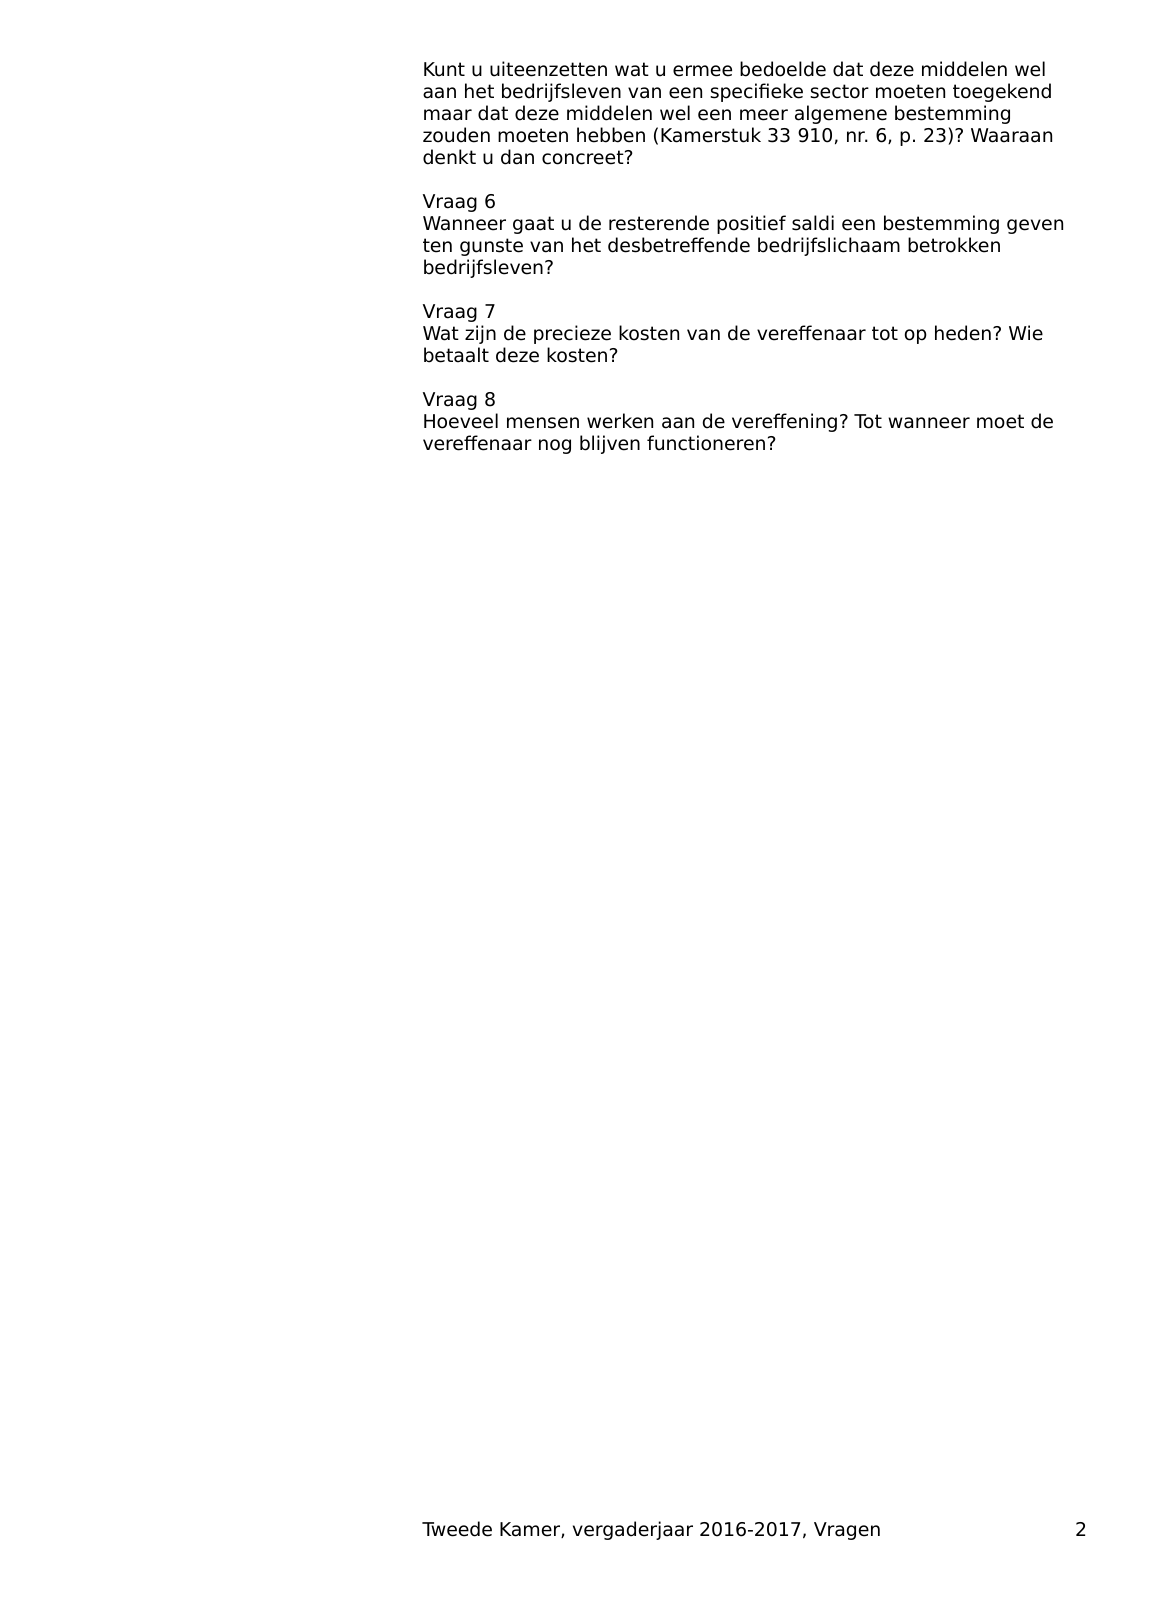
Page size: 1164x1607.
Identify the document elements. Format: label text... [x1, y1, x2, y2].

text Vraag 8 [422, 389, 1087, 411]
text Wat zijn de precieze kosten van de vereffenaar tot op heden? Wie betaalt deze kosten? [422, 323, 1087, 367]
text Vraag 7 [422, 301, 1087, 323]
text Hoeveel mensen werken aan de vereffening? Tot wanneer moet de vereffenaar nog blijven functioneren? [422, 411, 1087, 455]
text Wanneer gaat u de resterende positief saldi een bestemming geven ten gunste van het desbetreffende bedrijfslichaam betrokken bedrijfsleven? [422, 213, 1087, 279]
text Vraag 6 [422, 191, 1087, 213]
text Kunt u uiteenzetten wat u ermee bedoelde dat deze middelen wel aan het bedrijfsleven van een specifieke sector moeten toegekend maar dat deze middelen wel een meer algemene bestemming zouden moeten hebben (Kamerstuk 33 910, nr. 6, p. 23)? Waaraan denkt u dan concreet? [422, 59, 1087, 169]
